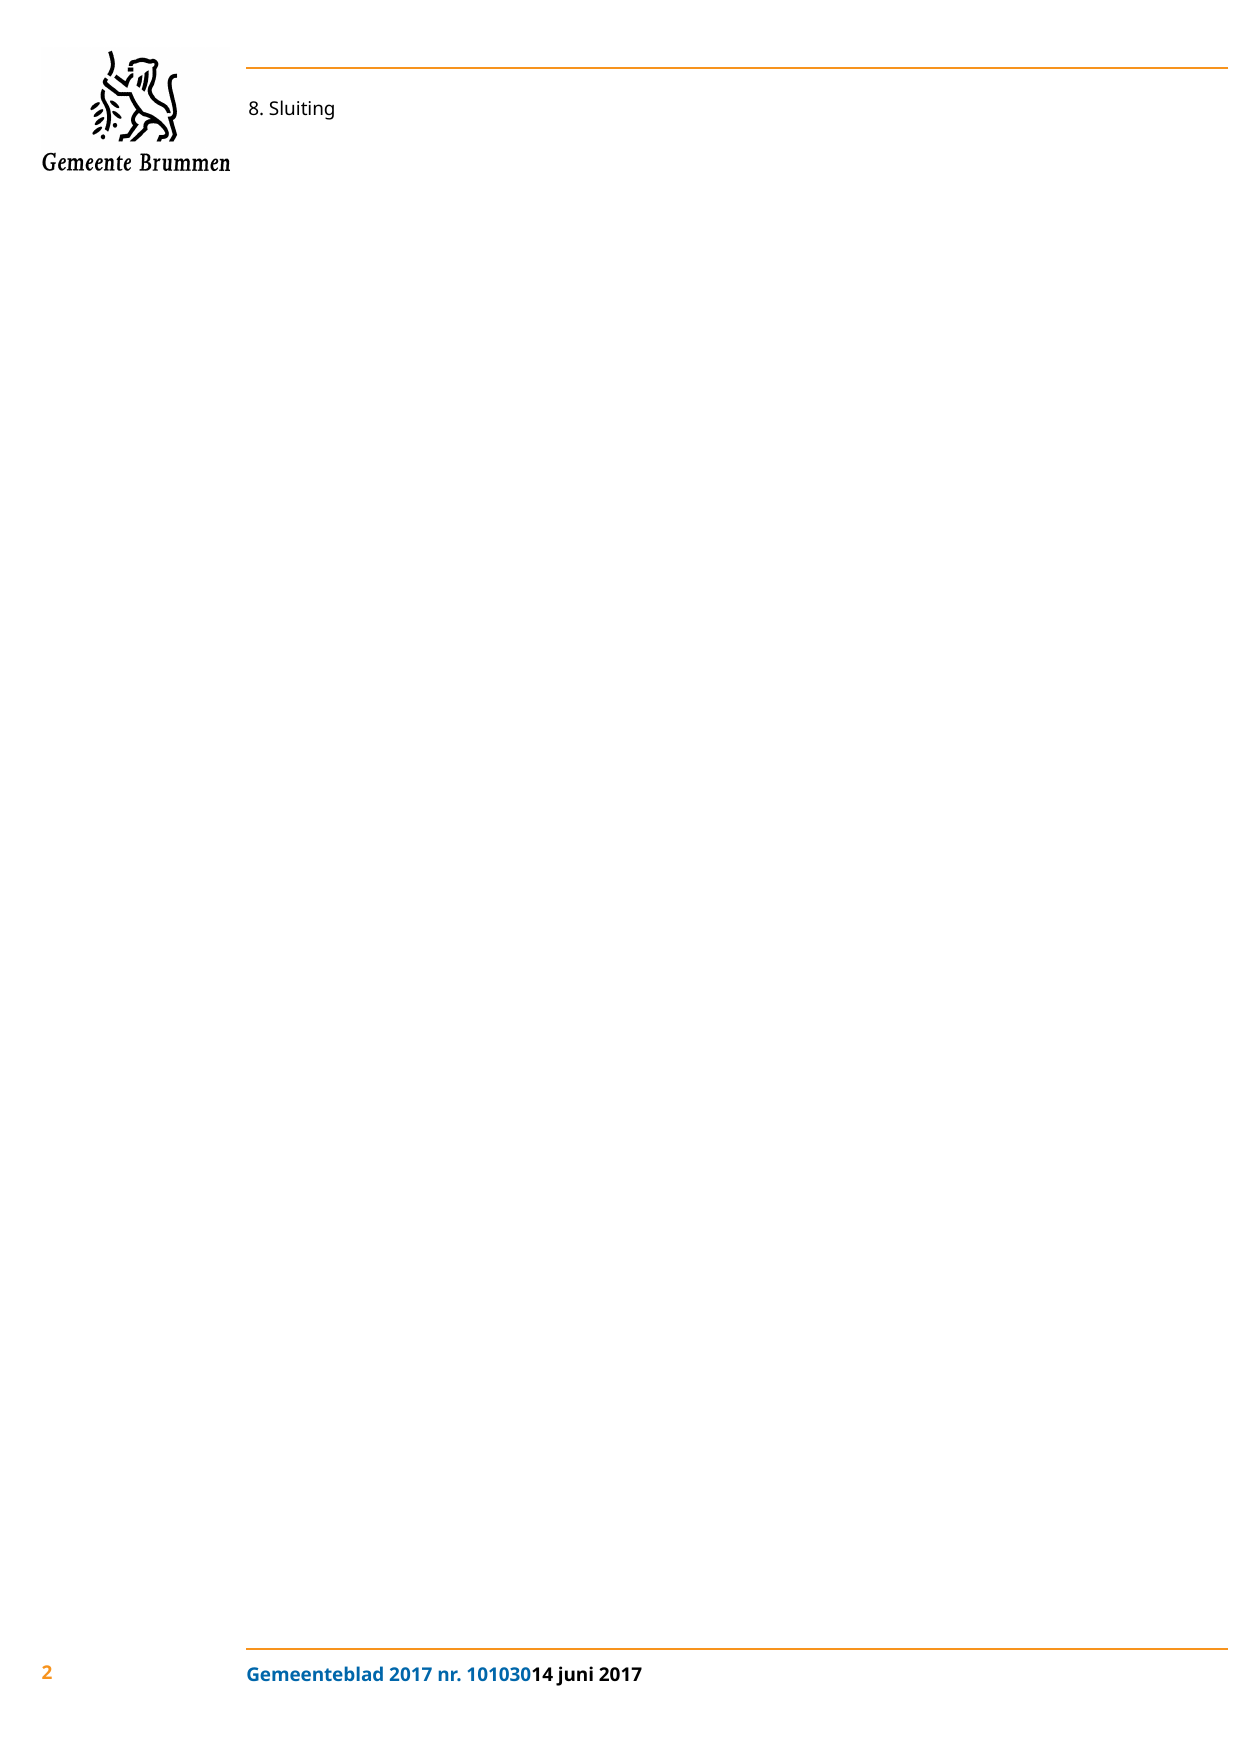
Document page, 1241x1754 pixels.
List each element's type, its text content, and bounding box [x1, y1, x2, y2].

text 8. Sluiting [248, 95, 1152, 121]
picture [41, 47, 231, 172]
